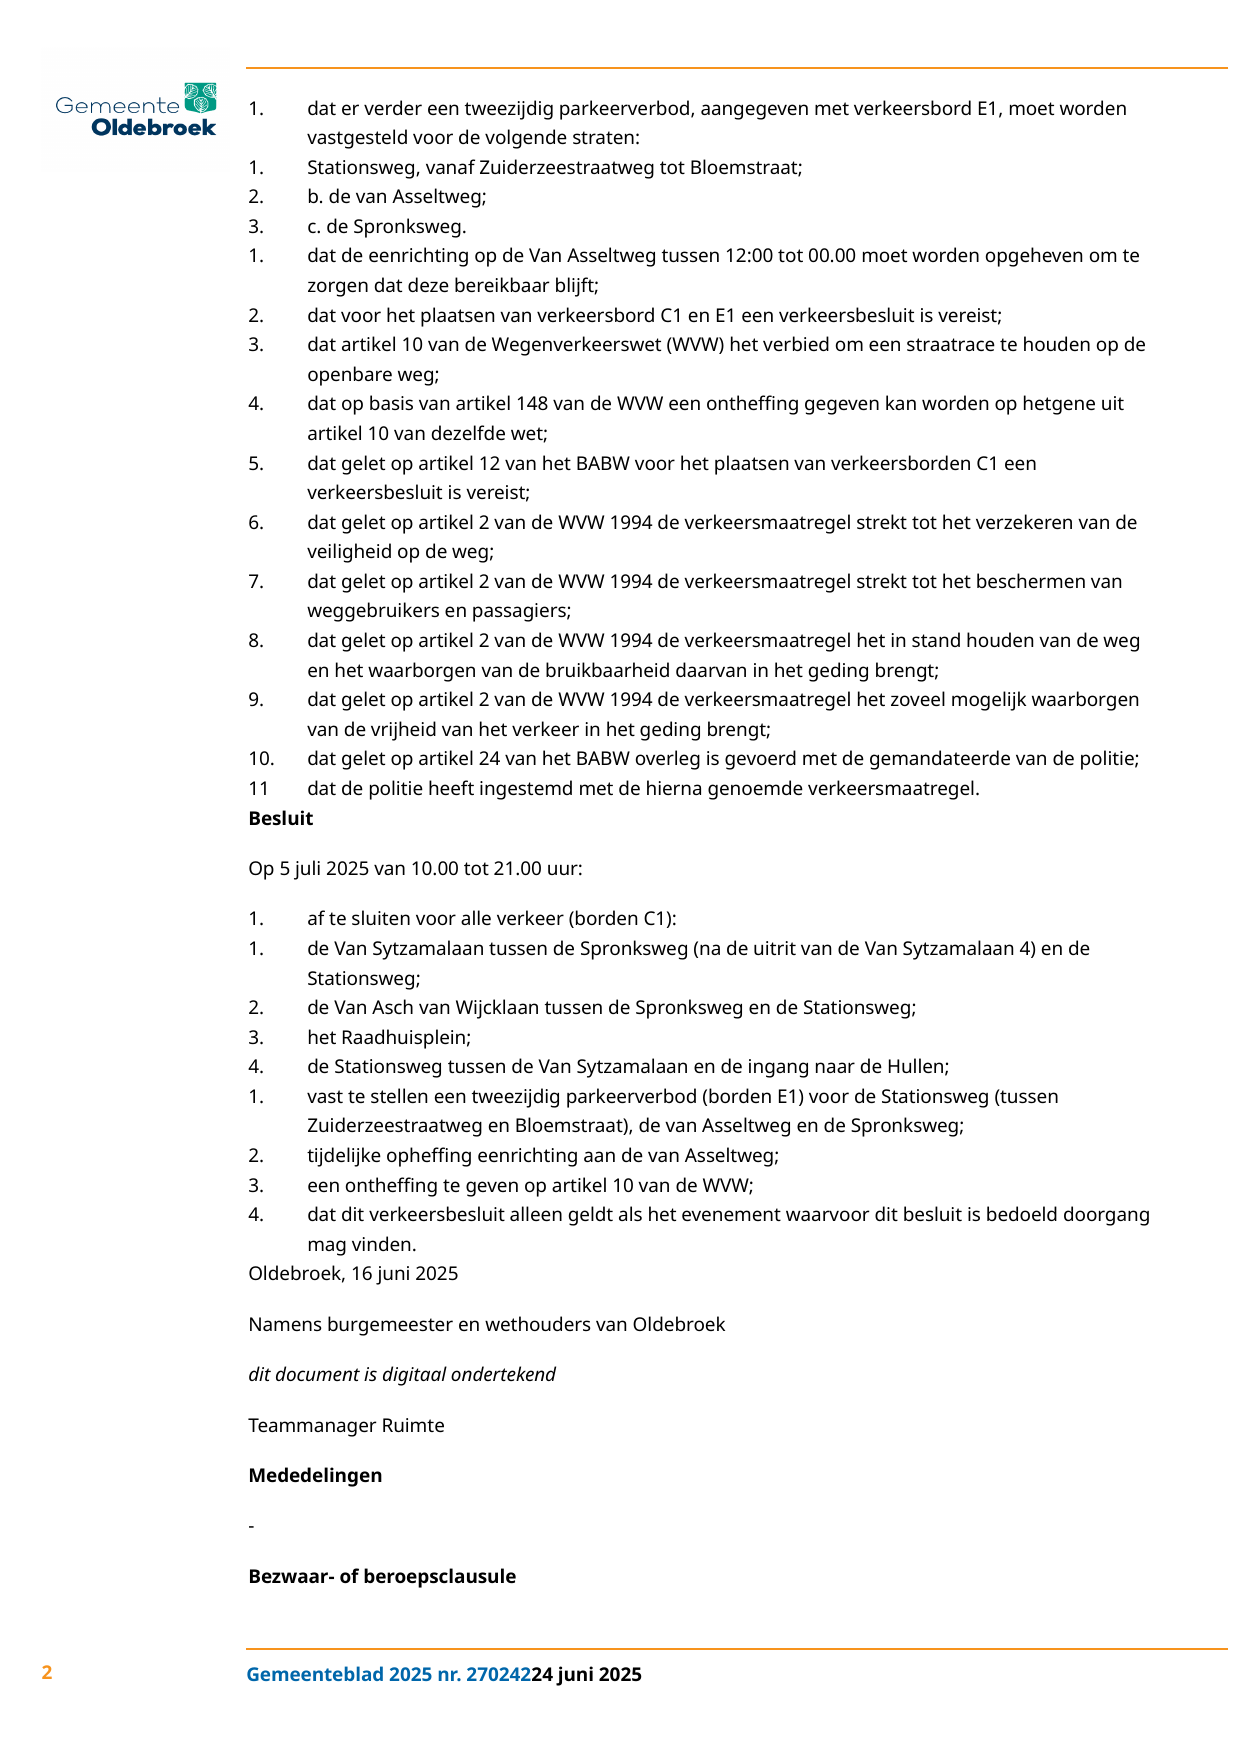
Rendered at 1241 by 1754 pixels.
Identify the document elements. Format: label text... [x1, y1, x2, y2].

text Teammanager Ruimte [248, 1412, 1152, 1438]
text Bezwaar- of beroepsclausule [248, 1563, 1152, 1589]
list dat gelet op artikel 24 van het BABW overleg is gevoerd met de gemandateerde van de politie; [248, 746, 1152, 771]
text Op 5 juli 2025 van 10.00 tot 21.00 uur: [248, 855, 1152, 881]
list vast te stellen een tweezijdig parkeerverbod (borden E1) voor de Stationsweg (tussen Zuiderzeestraatweg en Bloemstraat), de van Asseltweg en de Spronksweg; [248, 1083, 1152, 1138]
list de Stationsweg tussen de Van Sytzamalaan en de ingang naar de Hullen; [248, 1053, 1152, 1079]
list b. de van Asseltweg; [248, 183, 1152, 209]
list dat de eenrichting op de Van Asseltweg tussen 12:00 tot 00.00 moet worden opgeheven om te zorgen dat deze bereikbaar blijft; [248, 243, 1152, 298]
list af te sluiten voor alle verkeer (borden C1): [248, 906, 1152, 931]
list dat op basis van artikel 148 van de WVW een ontheffing gegeven kan worden op hetgene uit artikel 10 van dezelfde wet; [248, 391, 1152, 446]
picture [41, 47, 231, 172]
text Namens burgemeester en wethouders van Oldebroek [248, 1311, 1152, 1337]
list de Van Sytzamalaan tussen de Spronksweg (na de uitrit van de Van Sytzamalaan 4) en de Stationsweg; [248, 935, 1152, 991]
list dat gelet op artikel 2 van de WVW 1994 de verkeersmaatregel het in stand houden van de weg en het waarborgen van de bruikbaarheid daarvan in het geding brengt; [248, 627, 1152, 683]
list een ontheffing te geven op artikel 10 van de WVW; [248, 1172, 1152, 1198]
list dat gelet op artikel 2 van de WVW 1994 de verkeersmaatregel strekt tot het beschermen van weggebruikers en passagiers; [248, 568, 1152, 623]
list dat voor het plaatsen van verkeersbord C1 en E1 een verkeersbesluit is vereist; [248, 302, 1152, 328]
list dat artikel 10 van de Wegenverkeerswet (WVW) het verbied om een straatrace te houden op de openbare weg; [248, 331, 1152, 387]
text - [248, 1513, 1152, 1538]
list Stationsweg, vanaf Zuiderzeestraatweg tot Bloemstraat; [248, 154, 1152, 180]
text Besluit [248, 805, 1152, 831]
list dat dit verkeersbesluit alleen geldt als het evenement waarvoor dit besluit is bedoeld doorgang mag vinden. [248, 1201, 1152, 1257]
list dat gelet op artikel 2 van de WVW 1994 de verkeersmaatregel het zoveel mogelijk waarborgen van de vrijheid van het verkeer in het geding brengt; [248, 686, 1152, 742]
text Oldebroek, 16 juni 2025 [248, 1261, 1152, 1286]
list de Van Asch van Wijcklaan tussen de Spronksweg en de Stationsweg; [248, 994, 1152, 1020]
list dat er verder een tweezijdig parkeerverbod, aangegeven met verkeersbord E1, moet worden vastgesteld voor de volgende straten: [248, 95, 1152, 150]
list dat gelet op artikel 2 van de WVW 1994 de verkeersmaatregel strekt tot het verzekeren van de veiligheid op de weg; [248, 509, 1152, 564]
text Mededelingen [248, 1462, 1152, 1488]
list dat gelet op artikel 12 van het BABW voor het plaatsen van verkeersborden C1 een verkeersbesluit is vereist; [248, 450, 1152, 505]
text dit document is digitaal ondertekend [248, 1361, 1152, 1387]
list dat de politie heeft ingestemd met de hierna genoemde verkeersmaatregel. [248, 775, 1152, 801]
list tijdelijke opheffing eenrichting aan de van Asseltweg; [248, 1142, 1152, 1168]
list c. de Spronksweg. [248, 213, 1152, 239]
list het Raadhuisplein; [248, 1024, 1152, 1050]
